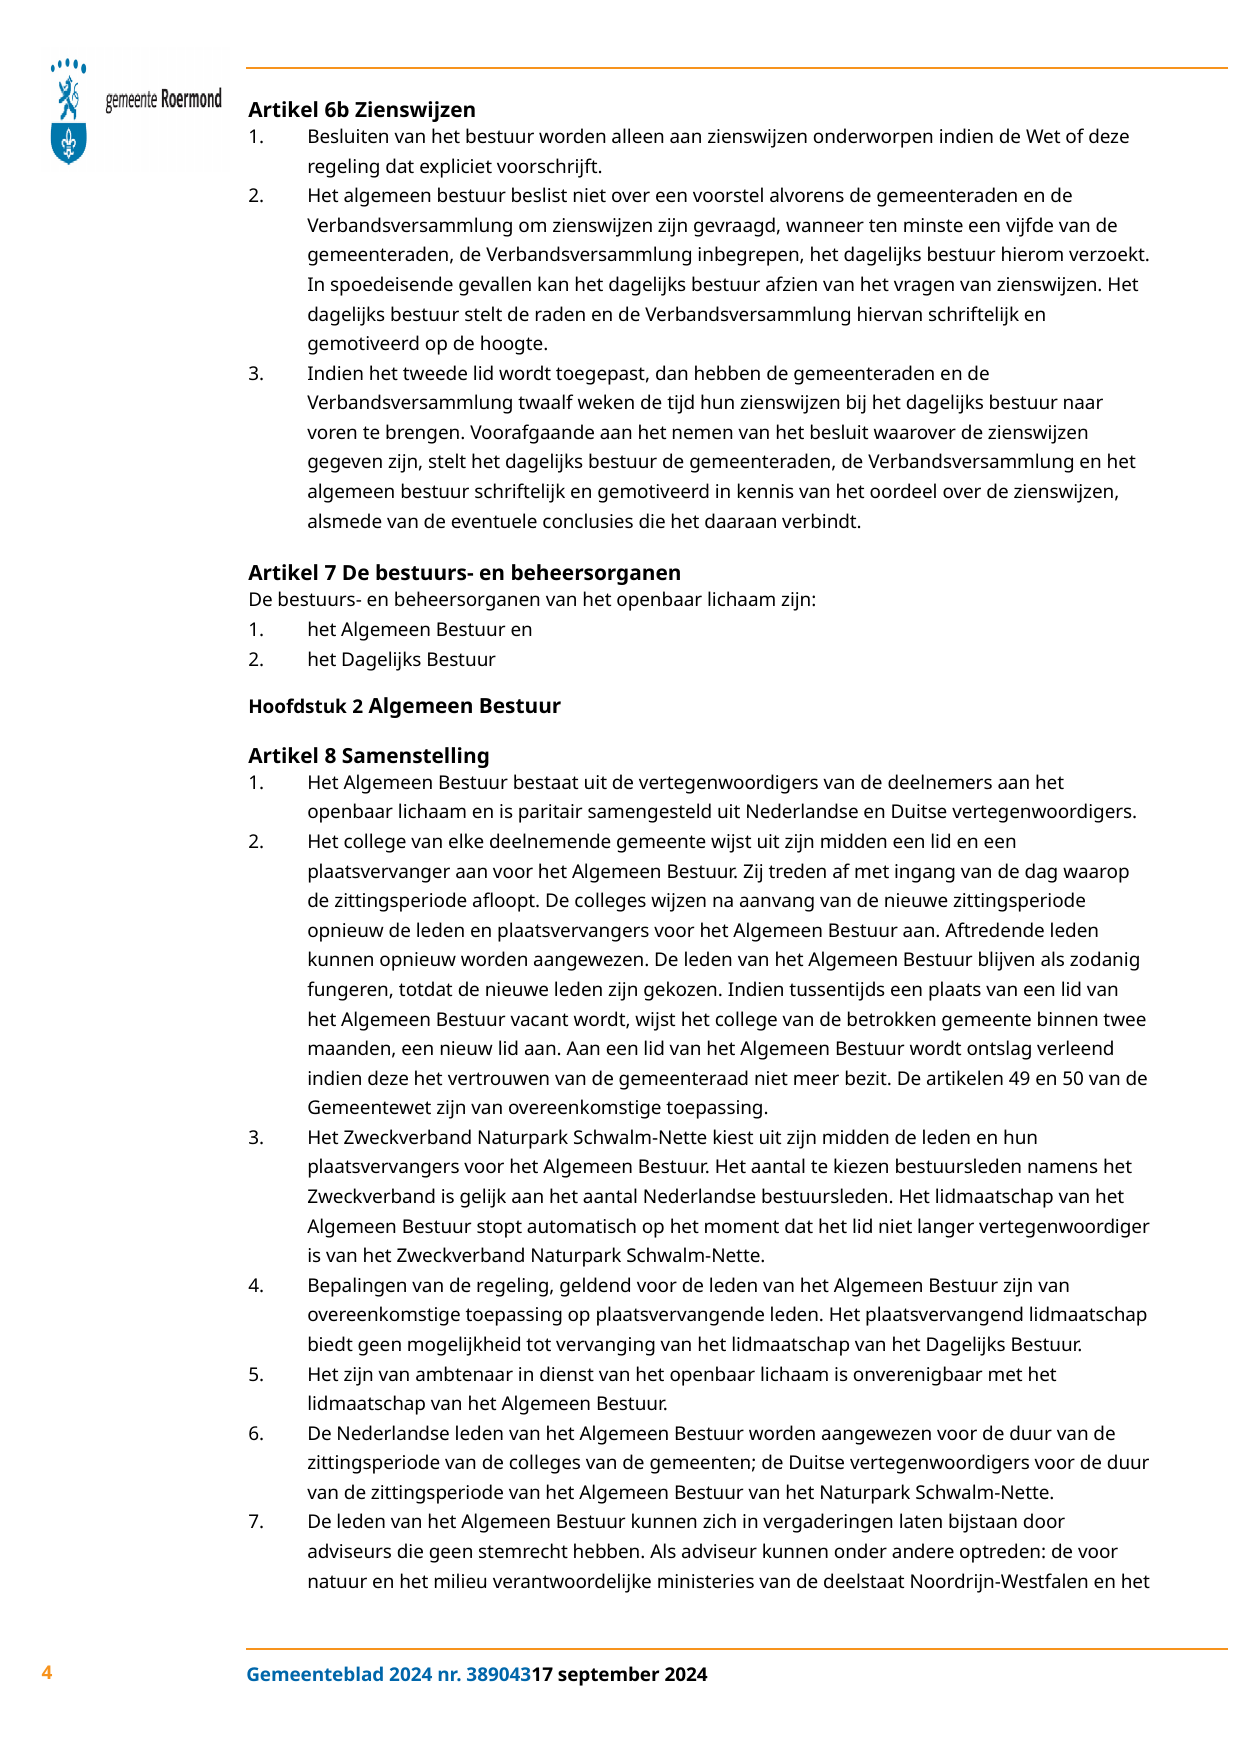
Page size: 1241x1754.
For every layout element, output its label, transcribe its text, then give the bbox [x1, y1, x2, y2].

list Het Zweckverband Naturpark Schwalm-Nette kiest uit zijn midden de leden en hun plaatsvervangers voor het Algemeen Bestuur. Het aantal te kiezen bestuursleden namens het Zweckverband is gelijk aan het aantal Nederlandse bestuursleden. Het lidmaatschap van het Algemeen Bestuur stopt automatisch op het moment dat het lid niet langer vertegenwoordiger is van het Zweckverband Naturpark Schwalm-Nette. [248, 1124, 1152, 1268]
list Indien het tweede lid wordt toegepast, dan hebben de gemeenteraden en de Verbandsversammlung twaalf weken de tijd hun zienswijzen bij het dagelijks bestuur naar voren te brengen. Voorafgaande aan het nemen van het besluit waarover de zienswijzen gegeven zijn, stelt het dagelijks bestuur de gemeenteraden, de Verbandsversammlung en het algemeen bestuur schriftelijk en gemotiveerd in kennis van het oordeel over de zienswijzen, alsmede van de eventuele conclusies die het daaraan verbindt. [248, 360, 1152, 533]
text De bestuurs- en beheersorganen van het openbaar lichaam zijn: [248, 587, 1152, 612]
picture [41, 47, 231, 172]
list Het algemeen bestuur beslist niet over een voorstel alvorens de gemeenteraden en de Verbandsversammlung om zienswijzen zijn gevraagd, wanneer ten minste een vijfde van de gemeenteraden, de Verbandsversammlung inbegrepen, het dagelijks bestuur hierom verzoekt. In spoedeisende gevallen kan het dagelijks bestuur afzien van het vragen van zienswijzen. Het dagelijks bestuur stelt de raden en de Verbandsversammlung hiervan schriftelijk en gemotiveerd op de hoogte. [248, 182, 1152, 356]
text Artikel 8 Samenstelling [248, 741, 1152, 769]
list De Nederlandse leden van het Algemeen Bestuur worden aangewezen voor de duur van de zittingsperiode van de colleges van de gemeenten; de Duitse vertegenwoordigers voor de duur van de zittingsperiode van het Algemeen Bestuur van het Naturpark Schwalm-Nette. [248, 1420, 1152, 1505]
list Bepalingen van de regeling, geldend voor de leden van het Algemeen Bestuur zijn van overeenkomstige toepassing op plaatsvervangende leden. Het plaatsvervangend lidmaatschap biedt geen mogelijkheid tot vervanging van het lidmaatschap van het Dagelijks Bestuur. [248, 1272, 1152, 1357]
list het Dagelijks Bestuur [248, 646, 1152, 672]
text Artikel 6b Zienswijzen [248, 95, 1152, 123]
text Artikel 7 De bestuurs- en beheersorganen [248, 558, 1152, 587]
list Het college van elke deelnemende gemeente wijst uit zijn midden een lid en een plaatsvervanger aan voor het Algemeen Bestuur. Zij treden af met ingang van de dag waarop de zittingsperiode afloopt. De colleges wijzen na aanvang van de nieuwe zittingsperiode opnieuw de leden en plaatsvervangers voor het Algemeen Bestuur aan. Aftredende leden kunnen opnieuw worden aangewezen. De leden van het Algemeen Bestuur blijven als zodanig fungeren, totdat de nieuwe leden zijn gekozen. Indien tussentijds een plaats van een lid van het Algemeen Bestuur vacant wordt, wijst het college van de betrokken gemeente binnen twee maanden, een nieuw lid aan. Aan een lid van het Algemeen Bestuur wordt ontslag verleend indien deze het vertrouwen van de gemeenteraad niet meer bezit. De artikelen 49 en 50 van de Gemeentewet zijn van overeenkomstige toepassing. [248, 828, 1152, 1120]
list Het Algemeen Bestuur bestaat uit de vertegenwoordigers van de deelnemers aan het openbaar lichaam en is paritair samengesteld uit Nederlandse en Duitse vertegenwoordigers. [248, 769, 1152, 824]
list het Algemeen Bestuur en [248, 616, 1152, 642]
text Hoofdstuk 2 Algemeen Bestuur [248, 691, 1152, 720]
list Het zijn van ambtenaar in dienst van het openbaar lichaam is onverenigbaar met het lidmaatschap van het Algemeen Bestuur. [248, 1361, 1152, 1416]
list Besluiten van het bestuur worden alleen aan zienswijzen onderworpen indien de Wet of deze regeling dat expliciet voorschrijft. [248, 123, 1152, 178]
list De leden van het Algemeen Bestuur kunnen zich in vergaderingen laten bijstaan door adviseurs die geen stemrecht hebben. Als adviseur kunnen onder andere optreden: de voor natuur en het milieu verantwoordelijke ministeries van de deelstaat Noordrijn-Westfalen en het [248, 1509, 1152, 1594]
